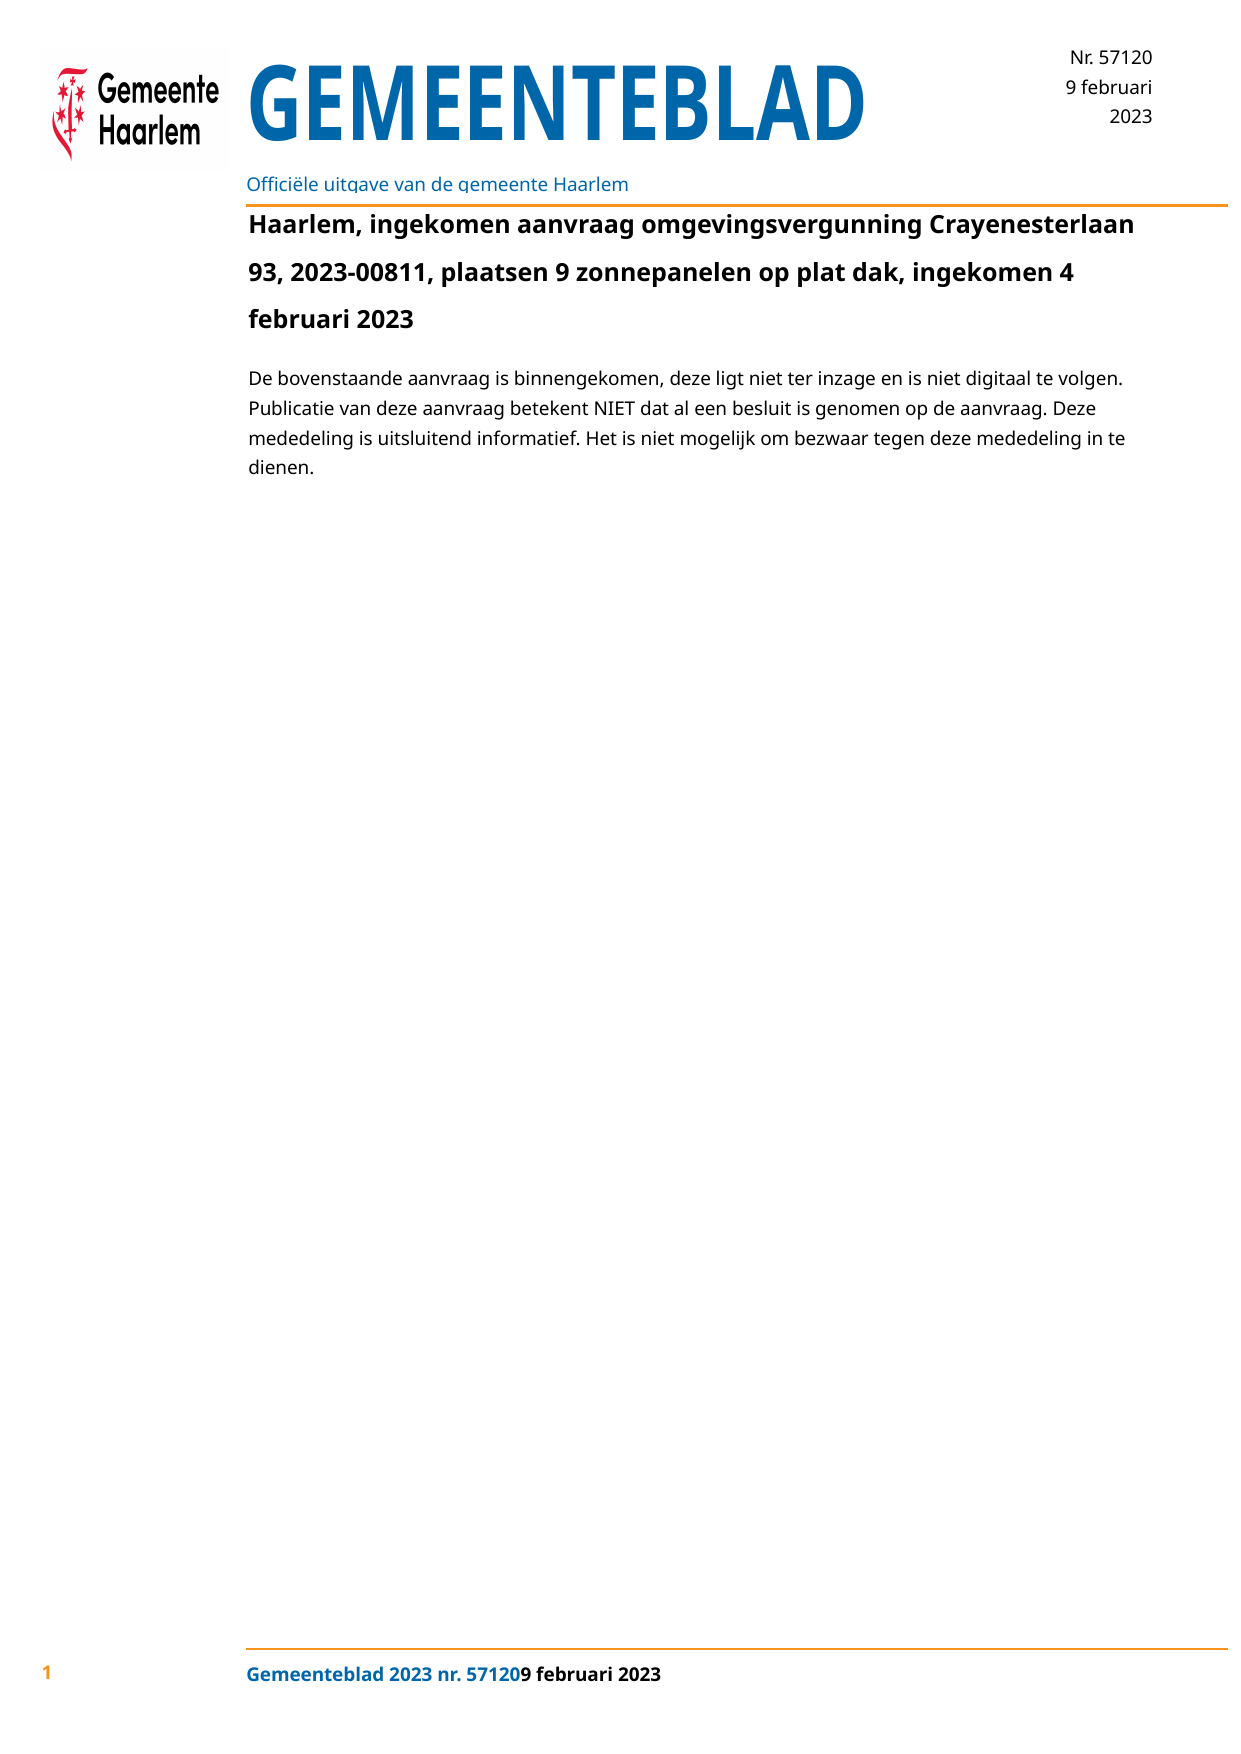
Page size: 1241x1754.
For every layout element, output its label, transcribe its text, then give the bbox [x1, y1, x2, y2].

picture [41, 47, 231, 172]
text Haarlem, ingekomen aanvraag omgevingsvergunning Crayenesterlaan 93, 2023-00811, plaatsen 9 zonnepanelen op plat dak, ingekomen 4 februari 2023 [248, 207, 1152, 336]
text De bovenstaande aanvraag is binnengekomen, deze ligt niet ter inzage en is niet digitaal te volgen. Publicatie van deze aanvraag betekent NIET dat al een besluit is genomen op de aanvraag. Deze mededeling is uitsluitend informatief. Het is niet mogelijk om bezwaar tegen deze mededeling in te dienen. [248, 366, 1152, 480]
